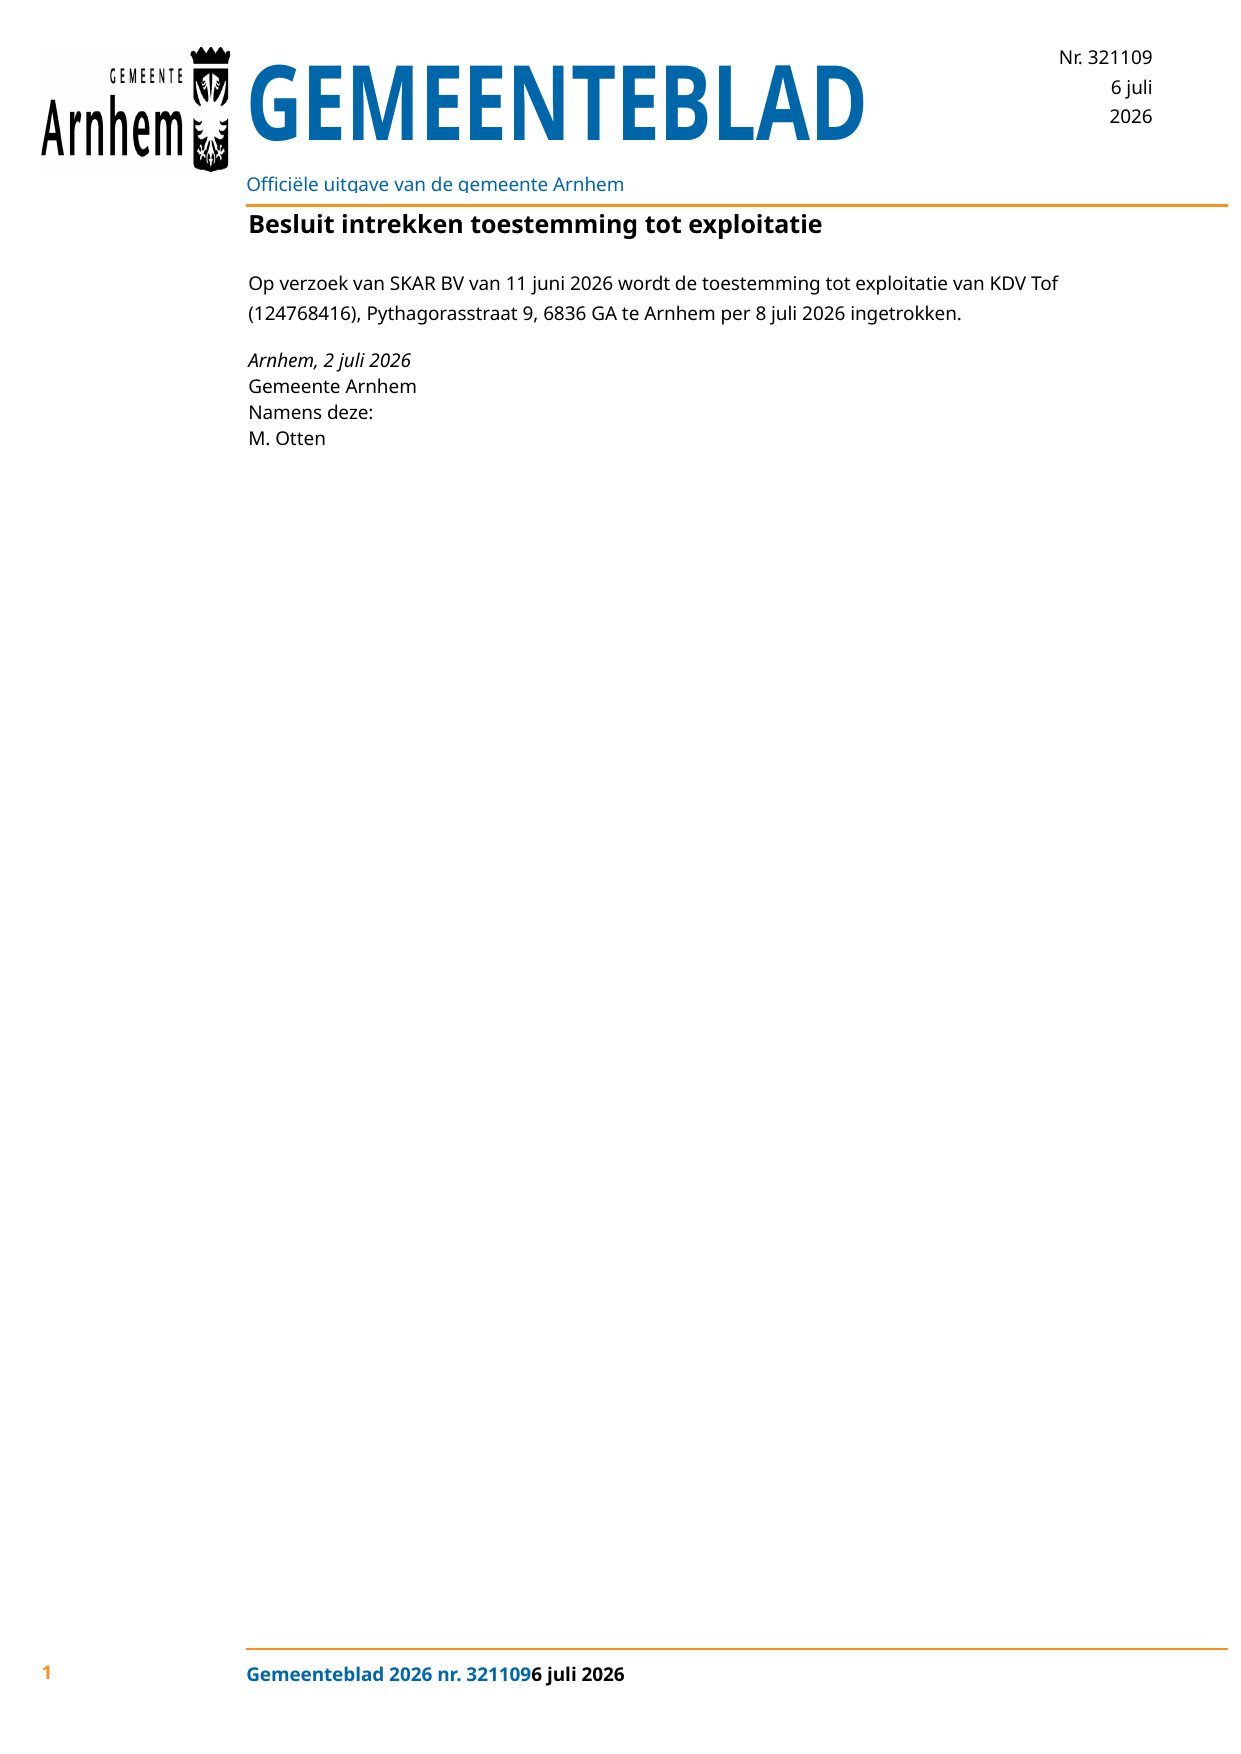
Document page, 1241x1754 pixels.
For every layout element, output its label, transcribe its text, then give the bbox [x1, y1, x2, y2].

text Gemeente Arnhem [248, 373, 1152, 399]
text Arnhem, 2 juli 2026 [248, 348, 1152, 373]
text Namens deze: [248, 399, 1152, 425]
text M. Otten [248, 425, 1152, 451]
picture [41, 47, 231, 172]
text Besluit intrekken toestemming tot exploitatie [248, 207, 1152, 241]
text Op verzoek van SKAR BV van 11 juni 2026 wordt de toestemming tot exploitatie van KDV Tof (124768416), Pythagorasstraat 9, 6836 GA te Arnhem per 8 juli 2026 ingetrokken. [248, 270, 1152, 326]
